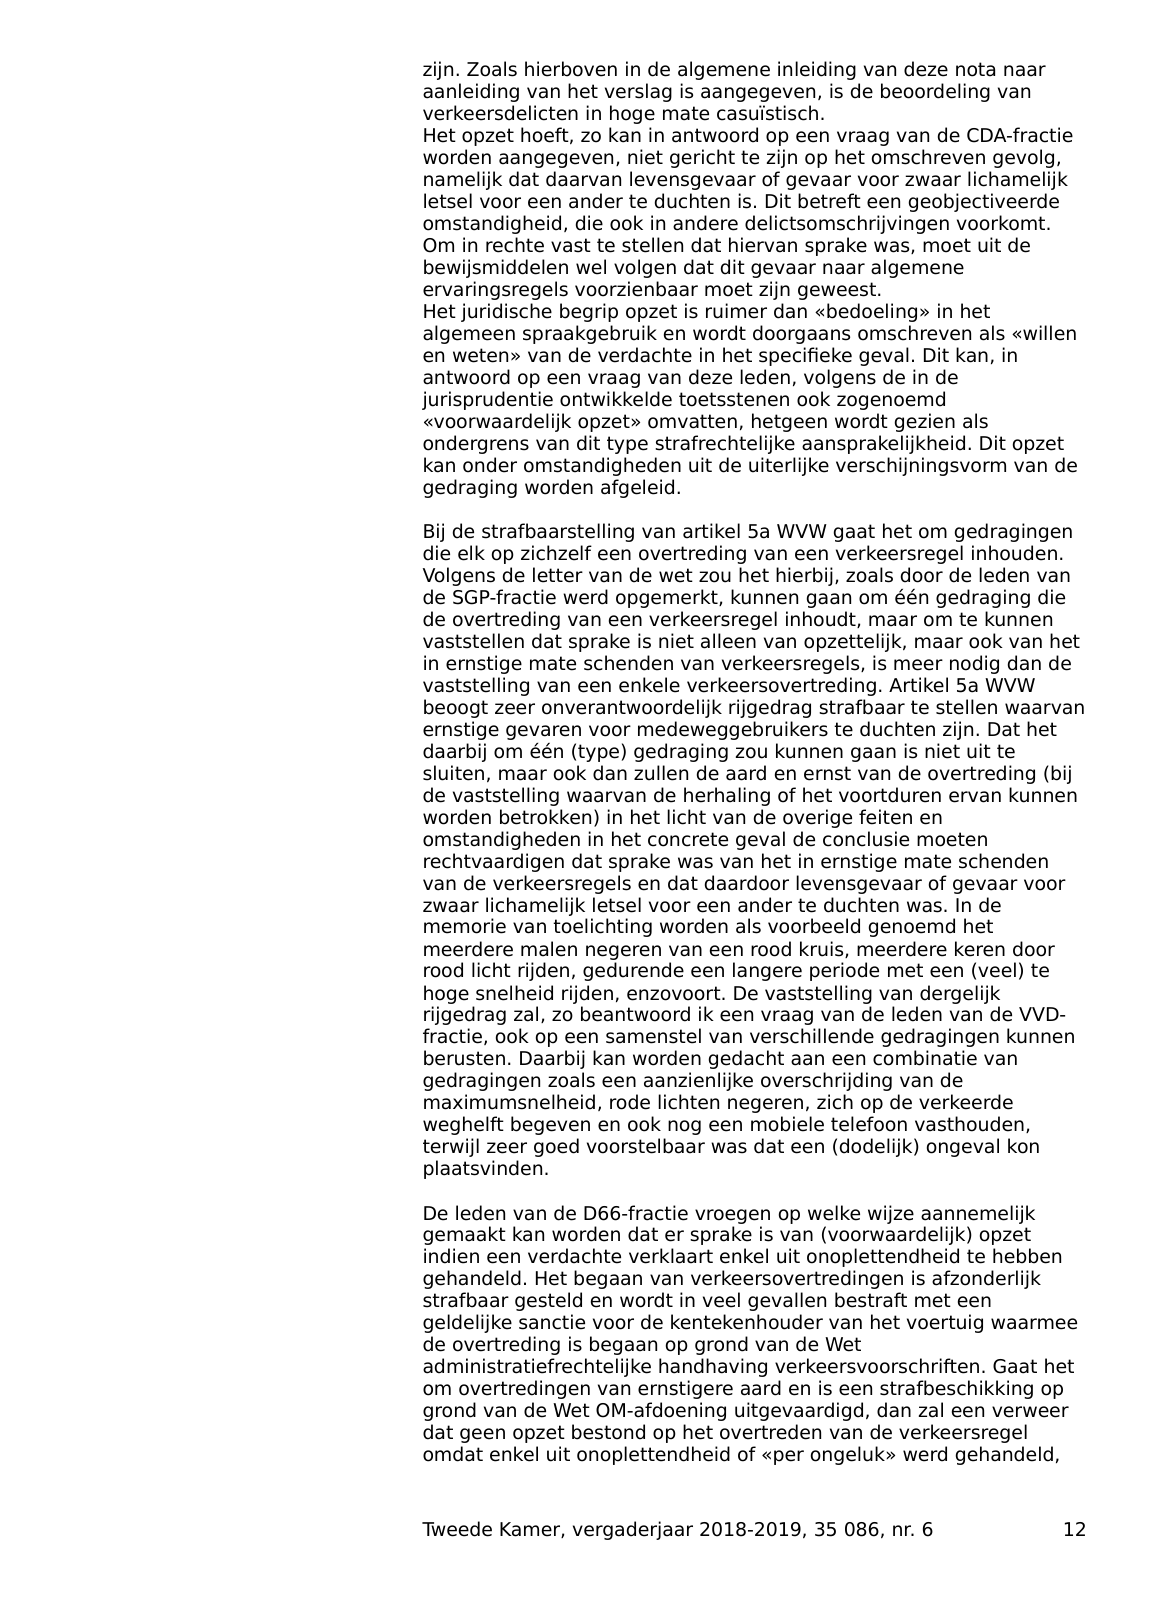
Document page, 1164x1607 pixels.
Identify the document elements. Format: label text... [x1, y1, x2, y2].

text Het juridische begrip opzet is ruimer dan «bedoeling» in het algemeen spraakgebruik en wordt doorgaans omschreven als «willen en weten» van de verdachte in het specifieke geval. Dit kan, in antwoord op een vraag van deze leden, volgens de in de jurisprudentie ontwikkelde toetsstenen ook zogenoemd «voorwaardelijk opzet» omvatten, hetgeen wordt gezien als ondergrens van dit type strafrechtelijke aansprakelijkheid. Dit opzet kan onder omstandigheden uit de uiterlijke verschijningsvorm van de gedraging worden afgeleid. [422, 301, 1087, 499]
text Bij de strafbaarstelling van artikel 5a WVW gaat het om gedragingen die elk op zichzelf een overtreding van een verkeersregel inhouden. Volgens de letter van de wet zou het hierbij, zoals door de leden van de SGP-fractie werd opgemerkt, kunnen gaan om één gedraging die de overtreding van een verkeersregel inhoudt, maar om te kunnen vaststellen dat sprake is niet alleen van opzettelijk, maar ook van het in ernstige mate schenden van verkeersregels, is meer nodig dan de vaststelling van een enkele verkeersovertreding. Artikel 5a WVW beoogt zeer onverantwoordelijk rijgedrag strafbaar te stellen waarvan ernstige gevaren voor medeweggebruikers te duchten zijn. Dat het daarbij om één (type) gedraging zou kunnen gaan is niet uit te sluiten, maar ook dan zullen de aard en ernst van de overtreding (bij de vaststelling waarvan de herhaling of het voortduren ervan kunnen worden betrokken) in het licht van de overige feiten en omstandigheden in het concrete geval de conclusie moeten rechtvaardigen dat sprake was van het in ernstige mate schenden van de verkeersregels en dat daardoor levensgevaar of gevaar voor zwaar lichamelijk letsel voor een ander te duchten was. In de memorie van toelichting worden als voorbeeld genoemd het meerdere malen negeren van een rood kruis, meerdere keren door rood licht rijden, gedurende een langere periode met een (veel) te hoge snelheid rijden, enzovoort. De vaststelling van dergelijk rijgedrag zal, zo beantwoord ik een vraag van de leden van de VVD-fractie, ook op een samenstel van verschillende gedragingen kunnen berusten. Daarbij kan worden gedacht aan een combinatie van gedragingen zoals een aanzienlijke overschrijding van de maximumsnelheid, rode lichten negeren, zich op de verkeerde weghelft begeven en ook nog een mobiele telefoon vasthouden, terwijl zeer goed voorstelbaar was dat een (dodelijk) ongeval kon plaatsvinden. [422, 521, 1087, 1180]
text Het opzet hoeft, zo kan in antwoord op een vraag van de CDA-fractie worden aangegeven, niet gericht te zijn op het omschreven gevolg, namelijk dat daarvan levensgevaar of gevaar voor zwaar lichamelijk letsel voor een ander te duchten is. Dit betreft een geobjectiveerde omstandigheid, die ook in andere delictsomschrijvingen voorkomt. Om in rechte vast te stellen dat hiervan sprake was, moet uit de bewijsmiddelen wel volgen dat dit gevaar naar algemene ervaringsregels voorzienbaar moet zijn geweest. [422, 125, 1087, 301]
text zijn. Zoals hierboven in de algemene inleiding van deze nota naar aanleiding van het verslag is aangegeven, is de beoordeling van verkeersdelicten in hoge mate casuïstisch. [422, 59, 1087, 125]
text De leden van de D66-fractie vroegen op welke wijze aannemelijk gemaakt kan worden dat er sprake is van (voorwaardelijk) opzet indien een verdachte verklaart enkel uit onoplettendheid te hebben gehandeld. Het begaan van verkeersovertredingen is afzonderlijk strafbaar gesteld en wordt in veel gevallen bestraft met een geldelijke sanctie voor de kentekenhouder van het voertuig waarmee de overtreding is begaan op grond van de Wet administratiefrechtelijke handhaving verkeersvoorschriften. Gaat het om overtredingen van ernstigere aard en is een strafbeschikking op grond van de Wet OM-afdoening uitgevaardigd, dan zal een verweer dat geen opzet bestond op het overtreden van de verkeersregel omdat enkel uit onoplettendheid of «per ongeluk» werd gehandeld, [422, 1202, 1087, 1466]
